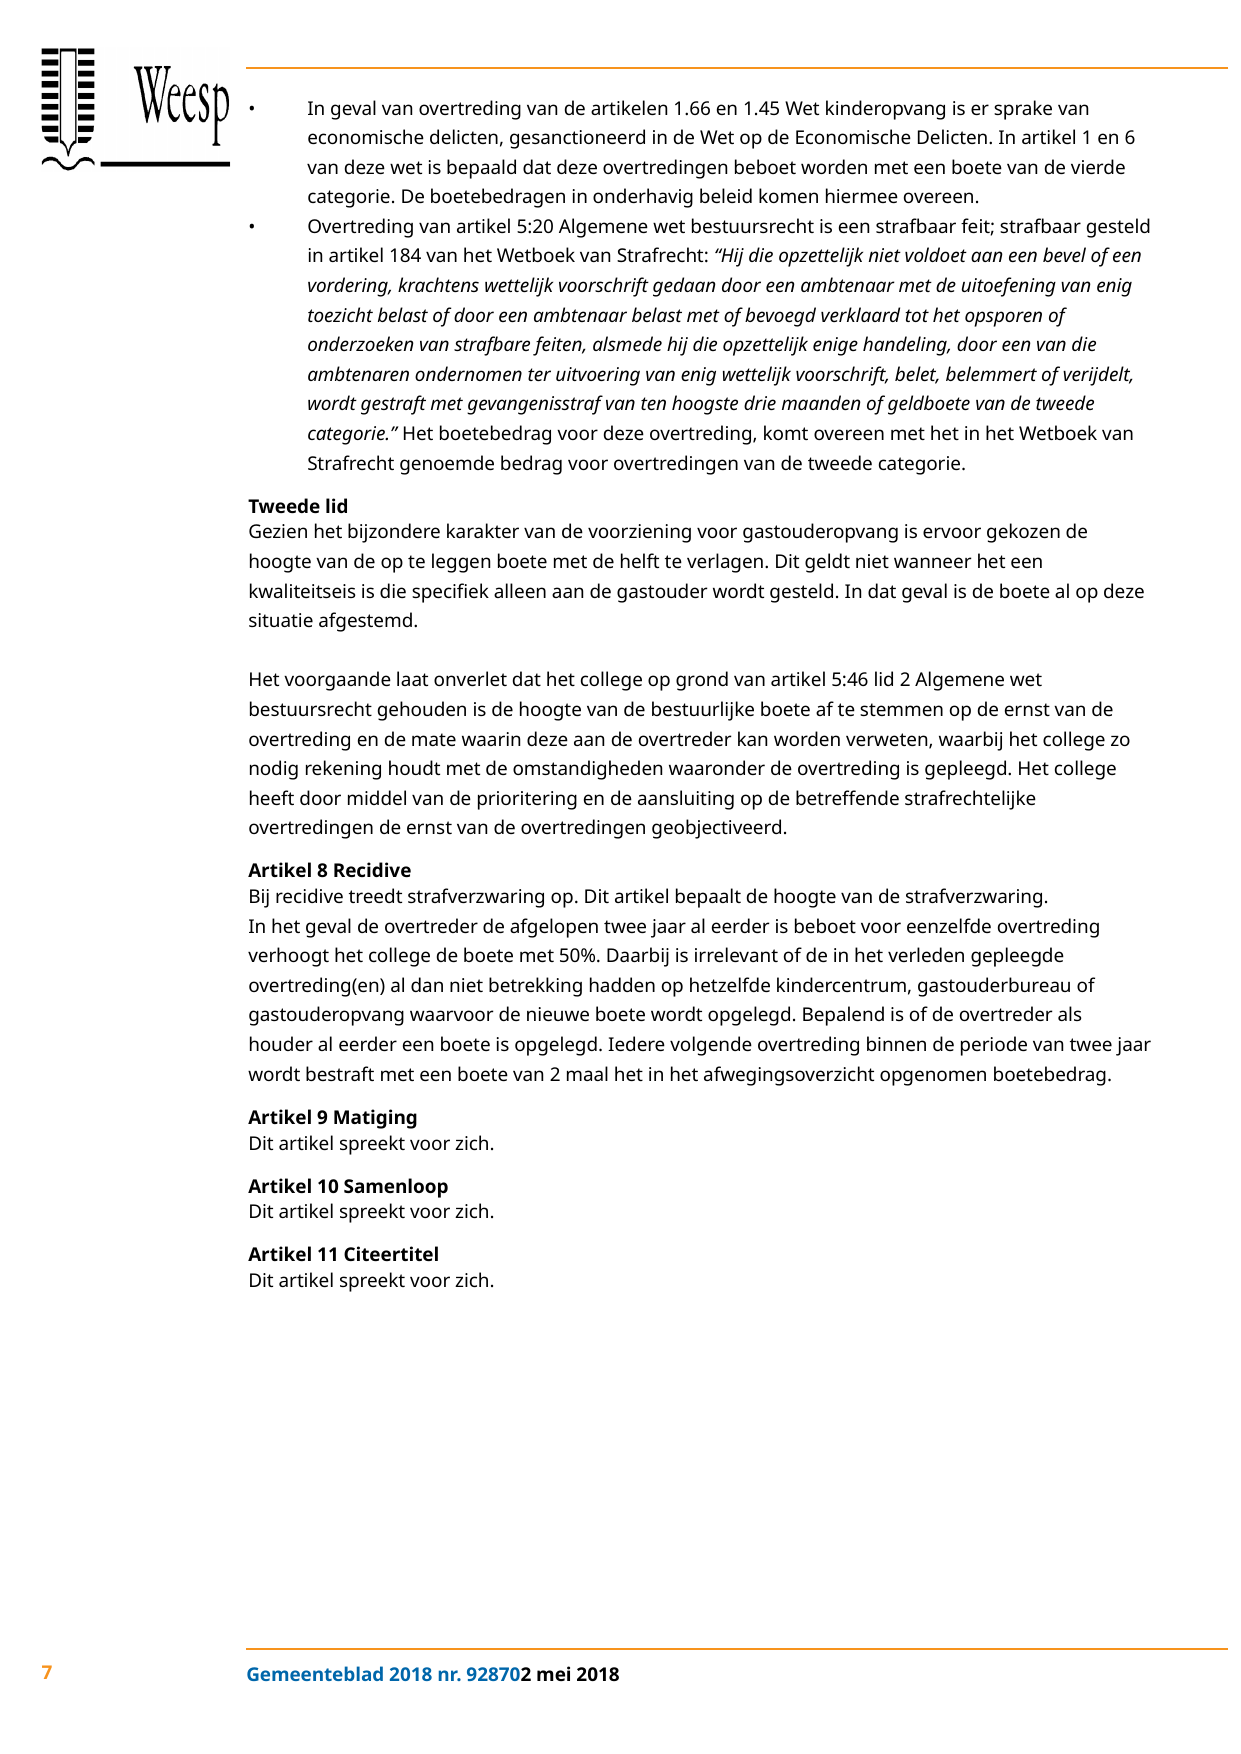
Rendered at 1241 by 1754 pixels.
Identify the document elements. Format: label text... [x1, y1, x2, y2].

text Artikel 9 Matiging [248, 1104, 1152, 1130]
text In het geval de overtreder de afgelopen twee jaar al eerder is beboet voor eenzelfde overtreding verhoogt het college de boete met 50%. Daarbij is irrelevant of de in het verleden gepleegde overtreding(en) al dan niet betrekking hadden op hetzelfde kindercentrum, gastouderbureau of gastouderopvang waarvoor de nieuwe boete wordt opgelegd. Bepalend is of de overtreder als houder al eerder een boete is opgelegd. Iedere volgende overtreding binnen de periode van twee jaar wordt bestraft met een boete van 2 maal het in het afwegingsoverzicht opgenomen boetebedrag. [248, 913, 1152, 1087]
text Artikel 10 Samenloop [248, 1173, 1152, 1198]
text Gezien het bijzondere karakter van de voorziening voor gastouderopvang is ervoor gekozen de hoogte van de op te leggen boete met de helft te verlagen. Dit geldt niet wanneer het een kwaliteitseis is die specifiek alleen aan de gastouder wordt gesteld. In dat geval is de boete al op deze situatie afgestemd. [248, 519, 1152, 633]
list In geval van overtreding van de artikelen 1.66 en 1.45 Wet kinderopvang is er sprake van economische delicten, gesanctioneerd in de Wet op de Economische Delicten. In artikel 1 en 6 van deze wet is bepaald dat deze overtredingen beboet worden met een boete van de vierde categorie. De boetebedragen in onderhavig beleid komen hiermee overeen. [248, 95, 1152, 209]
text Artikel 8 Recidive [248, 858, 1152, 883]
text Het voorgaande laat onverlet dat het college op grond van artikel 5:46 lid 2 Algemene wet bestuursrecht gehouden is de hoogte van de bestuurlijke boete af te stemmen op de ernst van de overtreding en de mate waarin deze aan de overtreder kan worden verweten, waarbij het college zo nodig rekening houdt met de omstandigheden waaronder de overtreding is gepleegd. Het college heeft door middel van de prioritering en de aansluiting op de betreffende strafrechtelijke overtredingen de ernst van de overtredingen geobjectiveerd. [248, 667, 1152, 840]
picture [41, 47, 231, 172]
text Artikel 11 Citeertitel [248, 1242, 1152, 1267]
list Overtreding van artikel 5:20 Algemene wet bestuursrecht is een strafbaar feit; strafbaar gesteld in artikel 184 van het Wetboek van Strafrecht: “Hij die opzettelijk niet voldoet aan een bevel of een vordering, krachtens wettelijk voorschrift gedaan door een ambtenaar met de uitoefening van enig toezicht belast of door een ambtenaar belast met of bevoegd verklaard tot het opsporen of onderzoeken van strafbare feiten, alsmede hij die opzettelijk enige handeling, door een van die ambtenaren ondernomen ter uitvoering van enig wettelijk voorschrift, belet, belemmert of verijdelt, wordt gestraft met gevangenisstraf van ten hoogste drie maanden of geldboete van de tweede categorie.” Het boetebedrag voor deze overtreding, komt overeen met het in het Wetboek van Strafrecht genoemde bedrag voor overtredingen van de tweede categorie. [248, 213, 1152, 476]
text Bij recidive treedt strafverzwaring op. Dit artikel bepaalt de hoogte van de strafverzwaring. [248, 883, 1152, 909]
text Dit artikel spreekt voor zich. [248, 1267, 1152, 1293]
text Tweede lid [248, 493, 1152, 519]
text Dit artikel spreekt voor zich. [248, 1198, 1152, 1224]
text Dit artikel spreekt voor zich. [248, 1130, 1152, 1155]
